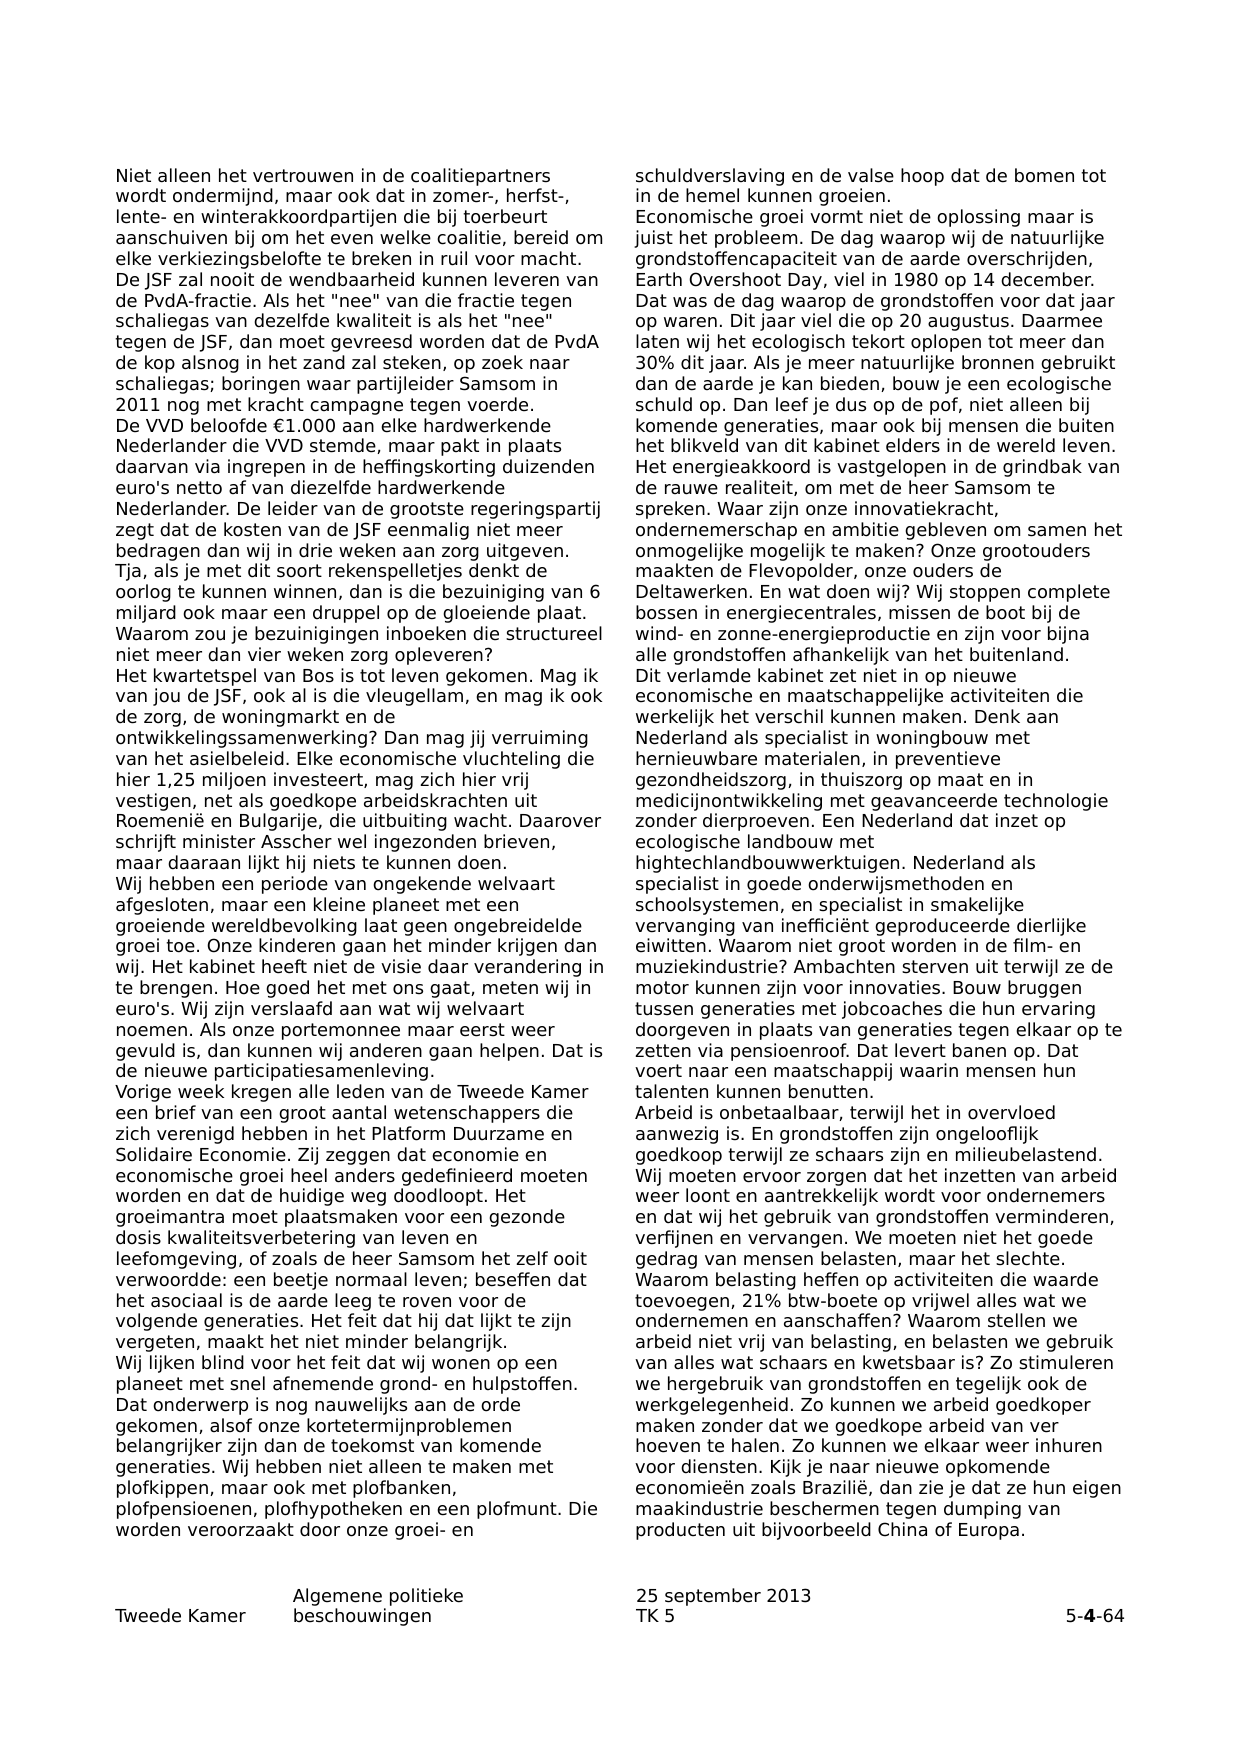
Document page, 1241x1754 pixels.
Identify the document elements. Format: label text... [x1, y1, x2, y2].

text Economische groei vormt niet de oplossing maar is juist het probleem. De dag waarop wij de natuurlijke grondstoffencapaciteit van de aarde overschrijden, Earth Overshoot Day, viel in 1980 op 14 december. Dat was de dag waarop de grondstoffen voor dat jaar op waren. Dit jaar viel die op 20 augustus. Daarmee laten wij het ecologisch tekort oplopen tot meer dan 30% dit jaar. Als je meer natuurlijke bronnen gebruikt dan de aarde je kan bieden, bouw je een ecologische schuld op. Dan leef je dus op de pof, niet alleen bij komende generaties, maar ook bij mensen die buiten het blikveld van dit kabinet elders in de wereld leven. [635, 207, 1125, 457]
text Dit verlamde kabinet zet niet in op nieuwe economische en maatschappelijke activiteiten die werkelijk het verschil kunnen maken. Denk aan Nederland als specialist in woningbouw met hernieuwbare materialen, in preventieve gezondheidszorg, in thuiszorg op maat en in medicijnontwikkeling met geavanceerde technologie zonder dierproeven. Een Nederland dat inzet op ecologische landbouw met hightechlandbouwwerktuigen. Nederland als specialist in goede onderwijsmethoden en schoolsystemen, en specialist in smakelijke vervanging van inefficiënt geproduceerde dierlijke eiwitten. Waarom niet groot worden in de film- en muziekindustrie? Ambachten sterven uit terwijl ze de motor kunnen zijn voor innovaties. Bouw bruggen tussen generaties met jobcoaches die hun ervaring doorgeven in plaats van generaties tegen elkaar op te zetten via pensioenroof. Dat levert banen op. Dat voert naar een maatschappij waarin mensen hun talenten kunnen benutten. [635, 665, 1125, 1103]
text De VVD beloofde €1.000 aan elke hardwerkende Nederlander die VVD stemde, maar pakt in plaats daarvan via ingrepen in de heffingskorting duizenden euro's netto af van diezelfde hardwerkende Nederlander. De leider van de grootste regeringspartij zegt dat de kosten van de JSF eenmalig niet meer bedragen dan wij in drie weken aan zorg uitgeven. Tja, als je met dit soort rekenspelletjes denkt de oorlog te kunnen winnen, dan is die bezuiniging van 6 miljard ook maar een druppel op de gloeiende plaat. Waarom zou je bezuinigingen inboeken die structureel niet meer dan vier weken zorg opleveren? [115, 415, 605, 665]
text Wij hebben een periode van ongekende welvaart afgesloten, maar een kleine planeet met een groeiende wereldbevolking laat geen ongebreidelde groei toe. Onze kinderen gaan het minder krijgen dan wij. Het kabinet heeft niet de visie daar verandering in te brengen. Hoe goed het met ons gaat, meten wij in euro's. Wij zijn verslaafd aan wat wij welvaart noemen. Als onze portemonnee maar eerst weer gevuld is, dan kunnen wij anderen gaan helpen. Dat is de nieuwe participatiesamenleving. [115, 874, 605, 1082]
text Het energieakkoord is vastgelopen in de grindbak van de rauwe realiteit, om met de heer Samsom te spreken. Waar zijn onze innovatiekracht, ondernemerschap en ambitie gebleven om samen het onmogelijke mogelijk te maken? Onze grootouders maakten de Flevopolder, onze ouders de Deltawerken. En wat doen wij? Wij stoppen complete bossen in energiecentrales, missen de boot bij de wind- en zonne-energieproductie en zijn voor bijna alle grondstoffen afhankelijk van het buitenland. [635, 457, 1125, 665]
text Niet alleen het vertrouwen in de coalitiepartners wordt ondermijnd, maar ook dat in zomer-, herfst-, lente- en winterakkoordpartijen die bij toerbeurt aanschuiven bij om het even welke coalitie, bereid om elke verkiezingsbelofte te breken in ruil voor macht. De JSF zal nooit de wendbaarheid kunnen leveren van de PvdA-fractie. Als het "nee" van die fractie tegen schaliegas van dezelfde kwaliteit is als het "nee" tegen de JSF, dan moet gevreesd worden dat de PvdA de kop alsnog in het zand zal steken, op zoek naar schaliegas; boringen waar partijleider Samsom in 2011 nog met kracht campagne tegen voerde. [115, 165, 605, 415]
text Het kwartetspel van Bos is tot leven gekomen. Mag ik van jou de JSF, ook al is die vleugellam, en mag ik ook de zorg, de woningmarkt en de ontwikkelingssamenwerking? Dan mag jij verruiming van het asielbeleid. Elke economische vluchteling die hier 1,25 miljoen investeert, mag zich hier vrij vestigen, net als goedkope arbeidskrachten uit Roemenië en Bulgarije, die uitbuiting wacht. Daarover schrijft minister Asscher wel ingezonden brieven, maar daaraan lijkt hij niets te kunnen doen. [115, 665, 605, 874]
text Wij lijken blind voor het feit dat wij wonen op een planeet met snel afnemende grond- en hulpstoffen. Dat onderwerp is nog nauwelijks aan de orde gekomen, alsof onze kortetermijnproblemen belangrijker zijn dan de toekomst van komende generaties. Wij hebben niet alleen te maken met plofkippen, maar ook met plofbanken, plofpensioenen, plofhypotheken en een plofmunt. Die worden veroorzaakt door onze groei- en [115, 1353, 605, 1540]
text Arbeid is onbetaalbaar, terwijl het in overvloed aanwezig is. En grondstoffen zijn ongelooflijk goedkoop terwijl ze schaars zijn en milieubelastend. Wij moeten ervoor zorgen dat het inzetten van arbeid weer loont en aantrekkelijk wordt voor ondernemers en dat wij het gebruik van grondstoffen verminderen, verfijnen en vervangen. We moeten niet het goede gedrag van mensen belasten, maar het slechte. Waarom belasting heffen op activiteiten die waarde toevoegen, 21% btw-boete op vrijwel alles wat we ondernemen en aanschaffen? Waarom stellen we arbeid niet vrij van belasting, en belasten we gebruik van alles wat schaars en kwetsbaar is? Zo stimuleren we hergebruik van grondstoffen en tegelijk ook de werkgelegenheid. Zo kunnen we arbeid goedkoper maken zonder dat we goedkope arbeid van ver hoeven te halen. Zo kunnen we elkaar weer inhuren voor diensten. Kijk je naar nieuwe opkomende economieën zoals Brazilië, dan zie je dat ze hun eigen maakindustrie beschermen tegen dumping van producten uit bijvoorbeeld China of Europa. [635, 1103, 1125, 1540]
text Vorige week kregen alle leden van de Tweede Kamer een brief van een groot aantal wetenschappers die zich verenigd hebben in het Platform Duurzame en Solidaire Economie. Zij zeggen dat economie en economische groei heel anders gedefinieerd moeten worden en dat de huidige weg doodloopt. Het groeimantra moet plaatsmaken voor een gezonde dosis kwaliteitsverbetering van leven en leefomgeving, of zoals de heer Samsom het zelf ooit verwoordde: een beetje normaal leven; beseffen dat het asociaal is de aarde leeg te roven voor de volgende generaties. Het feit dat hij dat lijkt te zijn vergeten, maakt het niet minder belangrijk. [115, 1082, 605, 1353]
text schuldverslaving en de valse hoop dat de bomen tot in de hemel kunnen groeien. [635, 165, 1125, 207]
